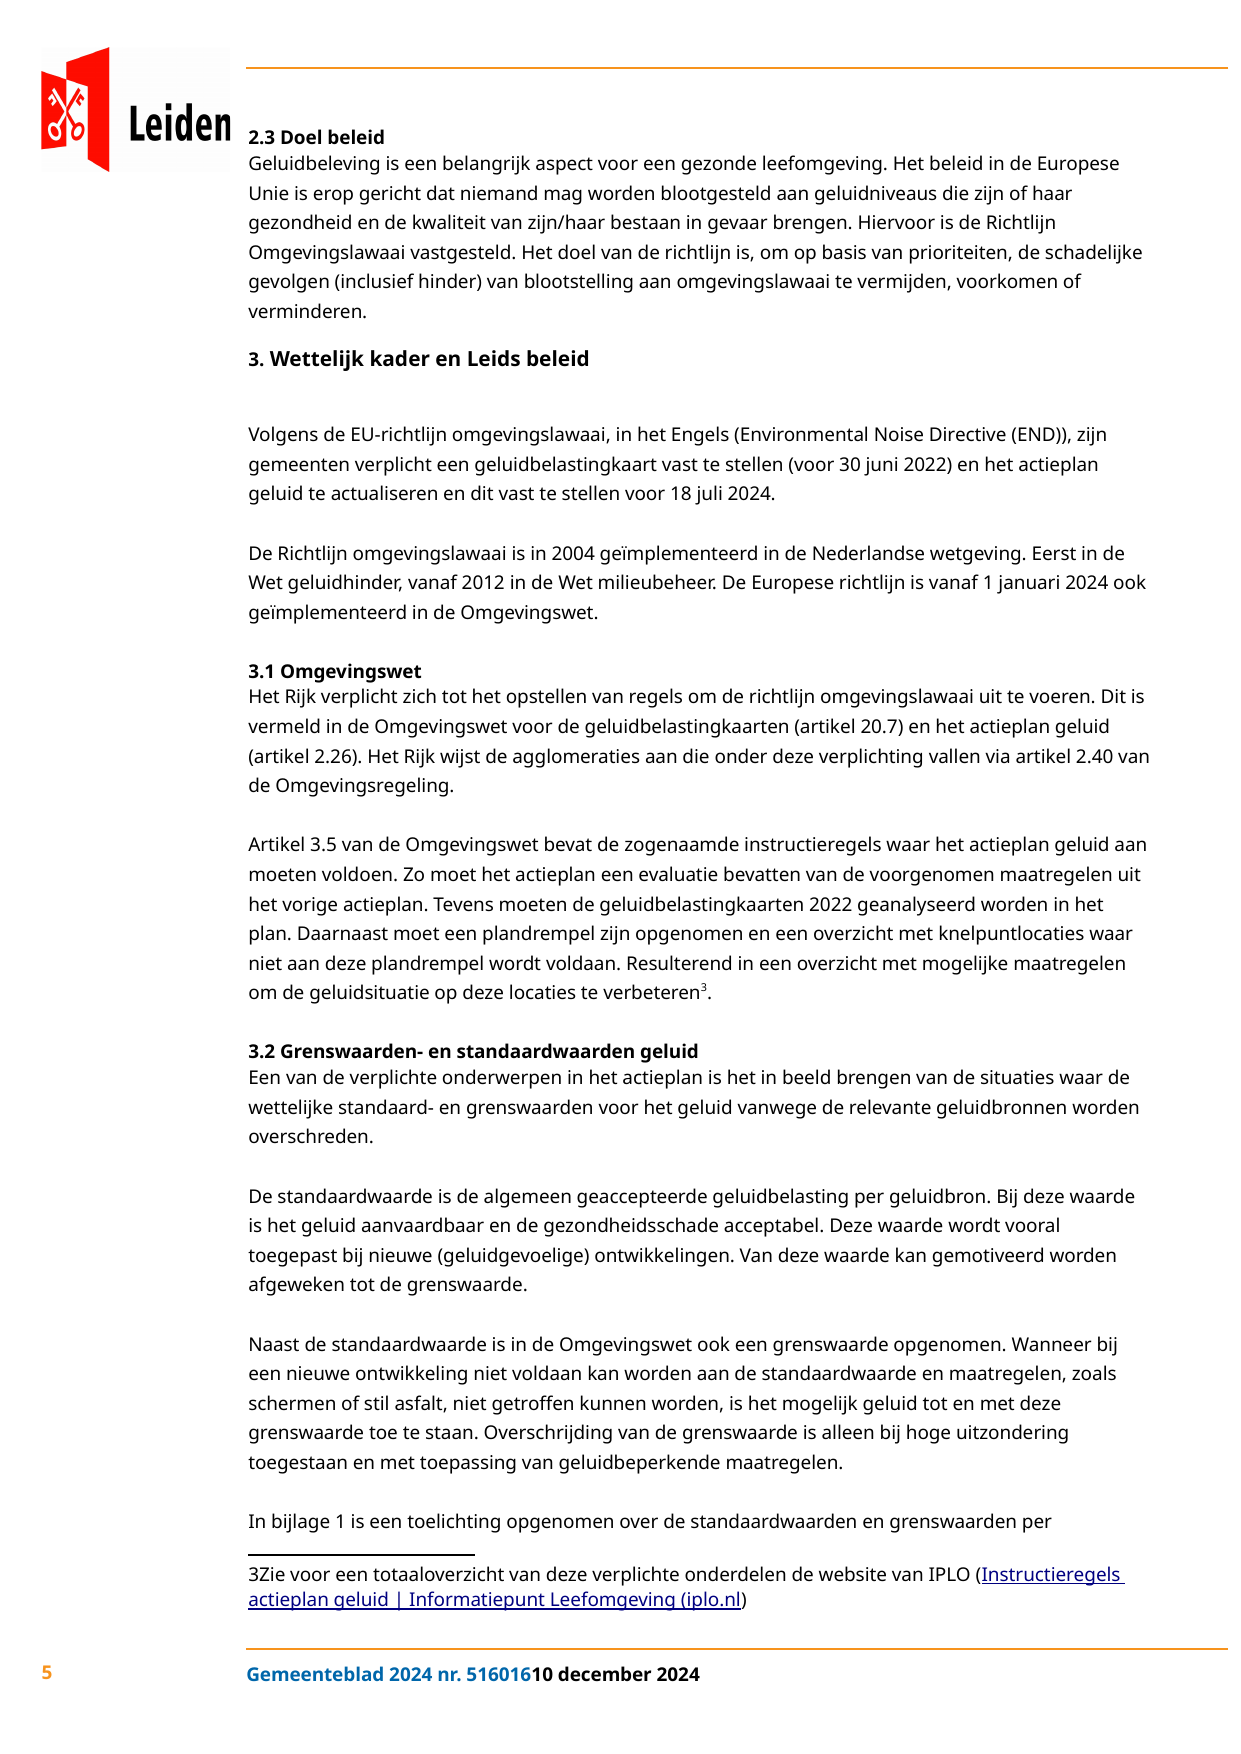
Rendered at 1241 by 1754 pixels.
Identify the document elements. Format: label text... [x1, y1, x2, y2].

text 3.2 Grenswaarden- en standaardwaarden geluid [248, 1039, 1152, 1064]
text Zie voor een totaaloverzicht van deze verplichte onderdelen de website van IPLO (Instructieregels actieplan geluid | Informatiepunt Leefomgeving (iplo.nl) [248, 1561, 1152, 1612]
text Volgens de EU-richtlijn omgevingslawaai, in het Engels (Environmental Noise Directive (END)), zijn gemeenten verplicht een geluidbelastingkaart vast te stellen (voor 30 juni 2022) en het actieplan geluid te actualiseren en dit vast te stellen voor 18 juli 2024. [248, 421, 1152, 506]
text 2.3 Doel beleid [248, 124, 1152, 150]
text Naast de standaardwaarde is in de Omgevingswet ook een grenswaarde opgenomen. Wanneer bij een nieuwe ontwikkeling niet voldaan kan worden aan de standaardwaarde en maatregelen, zoals schermen of stil asfalt, niet getroffen kunnen worden, is het mogelijk geluid tot en met deze grenswaarde toe te staan. Overschrijding van de grenswaarde is alleen bij hoge uitzondering toegestaan en met toepassing van geluidbeperkende maatregelen. [248, 1331, 1152, 1475]
text Geluidbeleving is een belangrijk aspect voor een gezonde leefomgeving. Het beleid in de Europese Unie is erop gericht dat niemand mag worden blootgesteld aan geluidniveaus die zijn of haar gezondheid en de kwaliteit van zijn/haar bestaan in gevaar brengen. Hiervoor is de Richtlijn Omgevingslawaai vastgesteld. Het doel van de richtlijn is, om op basis van prioriteiten, de schadelijke gevolgen (inclusief hinder) van blootstelling aan omgevingslawaai te vermijden, voorkomen of verminderen. [248, 150, 1152, 324]
picture [41, 47, 231, 172]
text In bijlage 1 is een toelichting opgenomen over de standaardwaarden en grenswaarden per [248, 1508, 1152, 1534]
text Een van de verplichte onderwerpen in het actieplan is het in beeld brengen van de situaties waar de wettelijke standaard- en grenswaarden voor het geluid vanwege de relevante geluidbronnen worden overschreden. [248, 1064, 1152, 1149]
text 3.1 Omgevingswet [248, 658, 1152, 684]
text 3. Wettelijk kader en Leids beleid [248, 344, 1152, 372]
text De Richtlijn omgevingslawaai is in 2004 geïmplementeerd in de Nederlandse wetgeving. Eerst in de Wet geluidhinder, vanaf 2012 in de Wet milieubeheer. De Europese richtlijn is vanaf 1 januari 2024 ook geïmplementeerd in de Omgevingswet. [248, 540, 1152, 624]
text Het Rijk verplicht zich tot het opstellen van regels om de richtlijn omgevingslawaai uit te voeren. Dit is vermeld in de Omgevingswet voor de geluidbelastingkaarten (artikel 20.7) en het actieplan geluid (artikel 2.26). Het Rijk wijst de agglomeraties aan die onder deze verplichting vallen via artikel 2.40 van de Omgevingsregeling. [248, 684, 1152, 798]
text De standaardwaarde is de algemeen geaccepteerde geluidbelasting per geluidbron. Bij deze waarde is het geluid aanvaardbaar en de gezondheidsschade acceptabel. Deze waarde wordt vooral toegepast bij nieuwe (geluidgevoelige) ontwikkelingen. Van deze waarde kan gemotiveerd worden afgeweken tot de grenswaarde. [248, 1183, 1152, 1297]
text Artikel 3.5 van de Omgevingswet bevat de zogenaamde instructieregels waar het actieplan geluid aan moeten voldoen. Zo moet het actieplan een evaluatie bevatten van de voorgenomen maatregelen uit het vorige actieplan. Tevens moeten de geluidbelastingkaarten 2022 geanalyseerd worden in het plan. Daarnaast moet een plandrempel zijn opgenomen en een overzicht met knelpuntlocaties waar niet aan deze plandrempel wordt voldaan. Resulterend in een overzicht met mogelijke maatregelen om de geluidsituatie op deze locaties te verbeteren. [248, 832, 1152, 1005]
